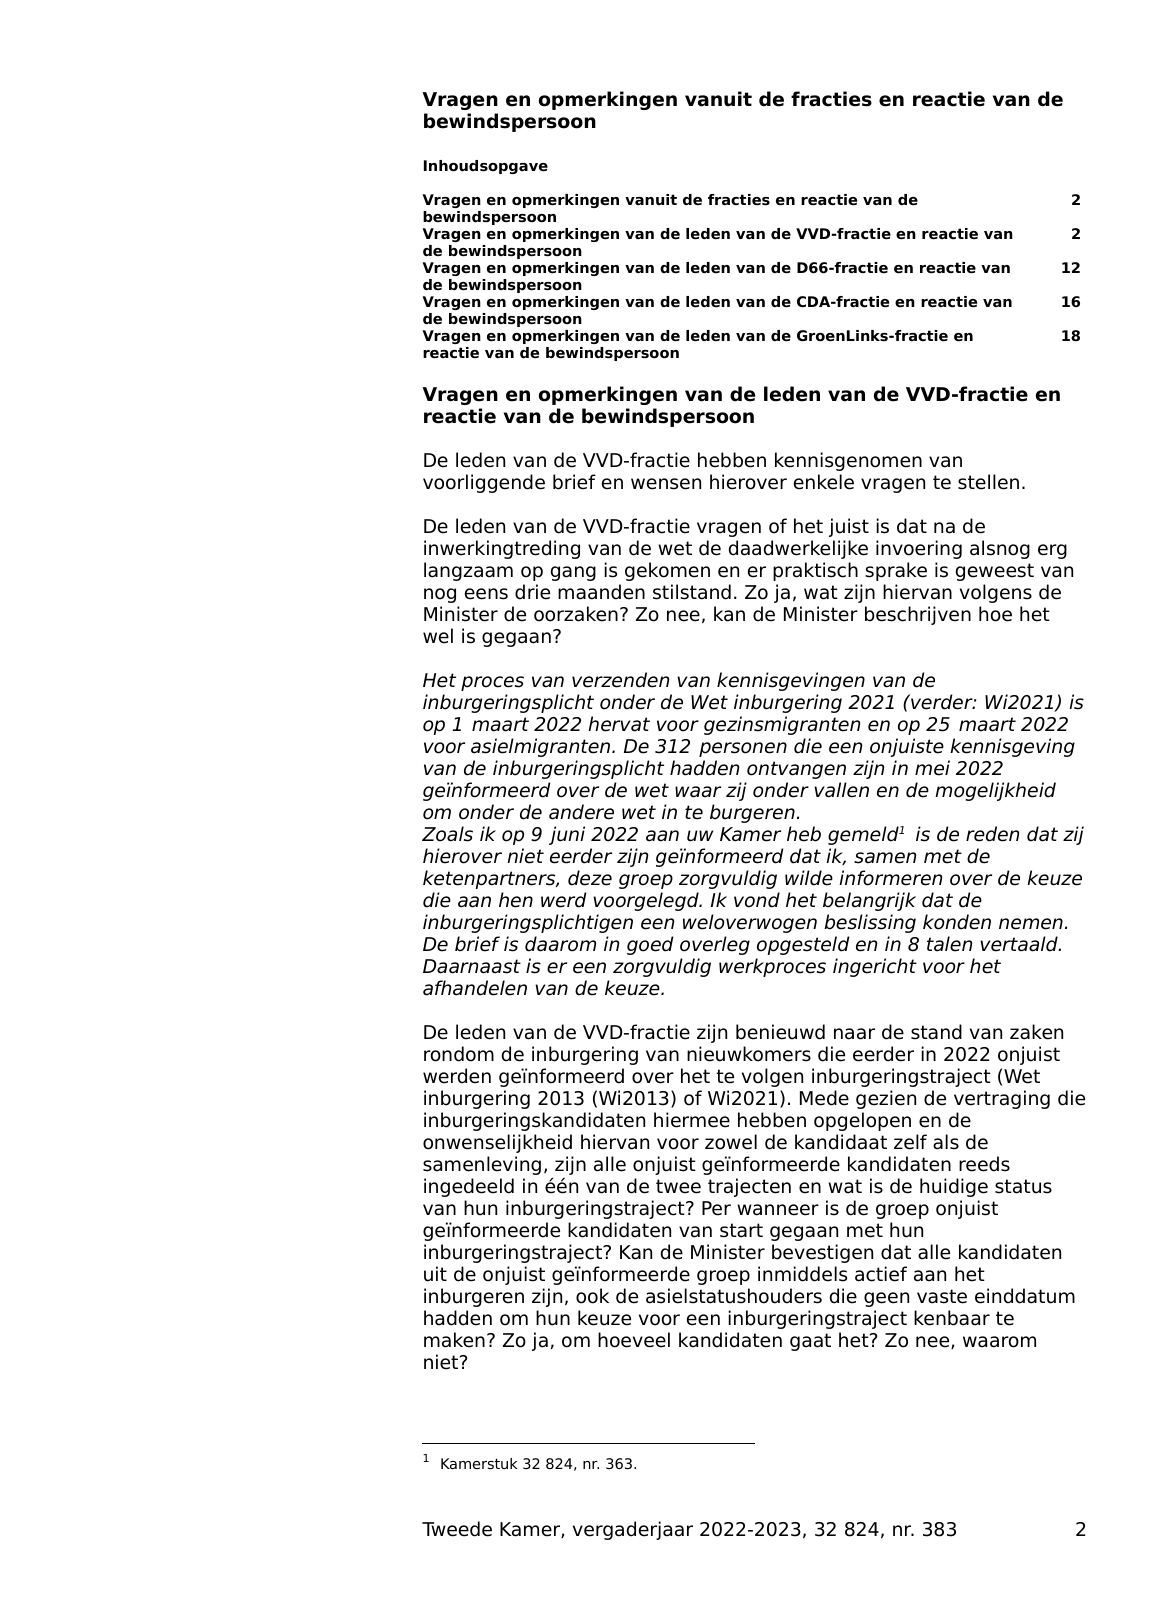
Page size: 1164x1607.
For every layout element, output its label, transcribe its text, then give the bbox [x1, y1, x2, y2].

table_cell 18 [1028, 328, 1087, 362]
text Het proces van verzenden van kennisgevingen van de inburgeringsplicht onder de Wet inburgering 2021 (verder: Wi2021) is op 1 maart 2022 hervat voor gezinsmigranten en op 25 maart 2022 voor asielmigranten. De 312 personen die een onjuiste kennisgeving van de inburgeringsplicht hadden ontvangen zijn in mei 2022 geïnformeerd over de wet waar zij onder vallen en de mogelijkheid om onder de andere wet in te burgeren. [422, 670, 1087, 824]
text De leden van de VVD-fractie hebben kennisgenomen van voorliggende brief en wensen hierover enkele vragen te stellen. [422, 450, 1087, 494]
table_cell [1028, 175, 1087, 192]
table_cell 16 [1028, 294, 1087, 328]
table_cell Vragen en opmerkingen vanuit de fracties en reactie van de bewindspersoon [422, 192, 1028, 226]
table_cell Vragen en opmerkingen van de leden van de D66-fractie en reactie van de bewindspersoon [422, 260, 1028, 294]
table_cell Vragen en opmerkingen van de leden van de VVD-fractie en reactie van de bewindspersoon [422, 226, 1028, 260]
table_cell Vragen en opmerkingen van de leden van de CDA-fractie en reactie van de bewindspersoon [422, 294, 1028, 328]
table_cell [422, 175, 1028, 192]
text De leden van de VVD-fractie vragen of het juist is dat na de inwerkingtreding van de wet de daadwerkelijke invoering alsnog erg langzaam op gang is gekomen en er praktisch sprake is geweest van nog eens drie maanden stilstand. Zo ja, wat zijn hiervan volgens de Minister de oorzaken? Zo nee, kan de Minister beschrijven hoe het wel is gegaan? [422, 516, 1087, 648]
table_header Inhoudsopgave [422, 158, 1087, 175]
subtitle Vragen en opmerkingen van de leden van de VVD-fractie en reactie van de bewindspersoon [422, 384, 1087, 428]
subtitle Vragen en opmerkingen vanuit de fracties en reactie van de bewindspersoon [422, 89, 1087, 133]
table_cell Vragen en opmerkingen van de leden van de GroenLinks-fractie en reactie van de bewindspersoon [422, 328, 1028, 362]
text Kamerstuk 32 824, nr. 363. [422, 1452, 1087, 1474]
text Zoals ik op 9 juni 2022 aan uw Kamer heb gemeld is de reden dat zij hierover niet eerder zijn geïnformeerd dat ik, samen met de ketenpartners, deze groep zorgvuldig wilde informeren over de keuze die aan hen werd voorgelegd. Ik vond het belangrijk dat de inburgeringsplichtigen een weloverwogen beslissing konden nemen. De brief is daarom in goed overleg opgesteld en in 8 talen vertaald. Daarnaast is er een zorgvuldig werkproces ingericht voor het afhandelen van de keuze. [422, 824, 1087, 1000]
text De leden van de VVD-fractie zijn benieuwd naar de stand van zaken rondom de inburgering van nieuwkomers die eerder in 2022 onjuist werden geïnformeerd over het te volgen inburgeringstraject (Wet inburgering 2013 (Wi2013) of Wi2021). Mede gezien de vertraging die inburgeringskandidaten hiermee hebben opgelopen en de onwenselijkheid hiervan voor zowel de kandidaat zelf als de samenleving, zijn alle onjuist geïnformeerde kandidaten reeds ingedeeld in één van de twee trajecten en wat is de huidige status van hun inburgeringstraject? Per wanneer is de groep onjuist geïnformeerde kandidaten van start gegaan met hun inburgeringstraject? Kan de Minister bevestigen dat alle kandidaten uit de onjuist geïnformeerde groep inmiddels actief aan het inburgeren zijn, ook de asielstatushouders die geen vaste einddatum hadden om hun keuze voor een inburgeringstraject kenbaar te maken? Zo ja, om hoeveel kandidaten gaat het? Zo nee, waarom niet? [422, 1022, 1087, 1374]
table_cell 2 [1028, 226, 1087, 260]
table_cell 2 [1028, 192, 1087, 226]
table_cell 12 [1028, 260, 1087, 294]
